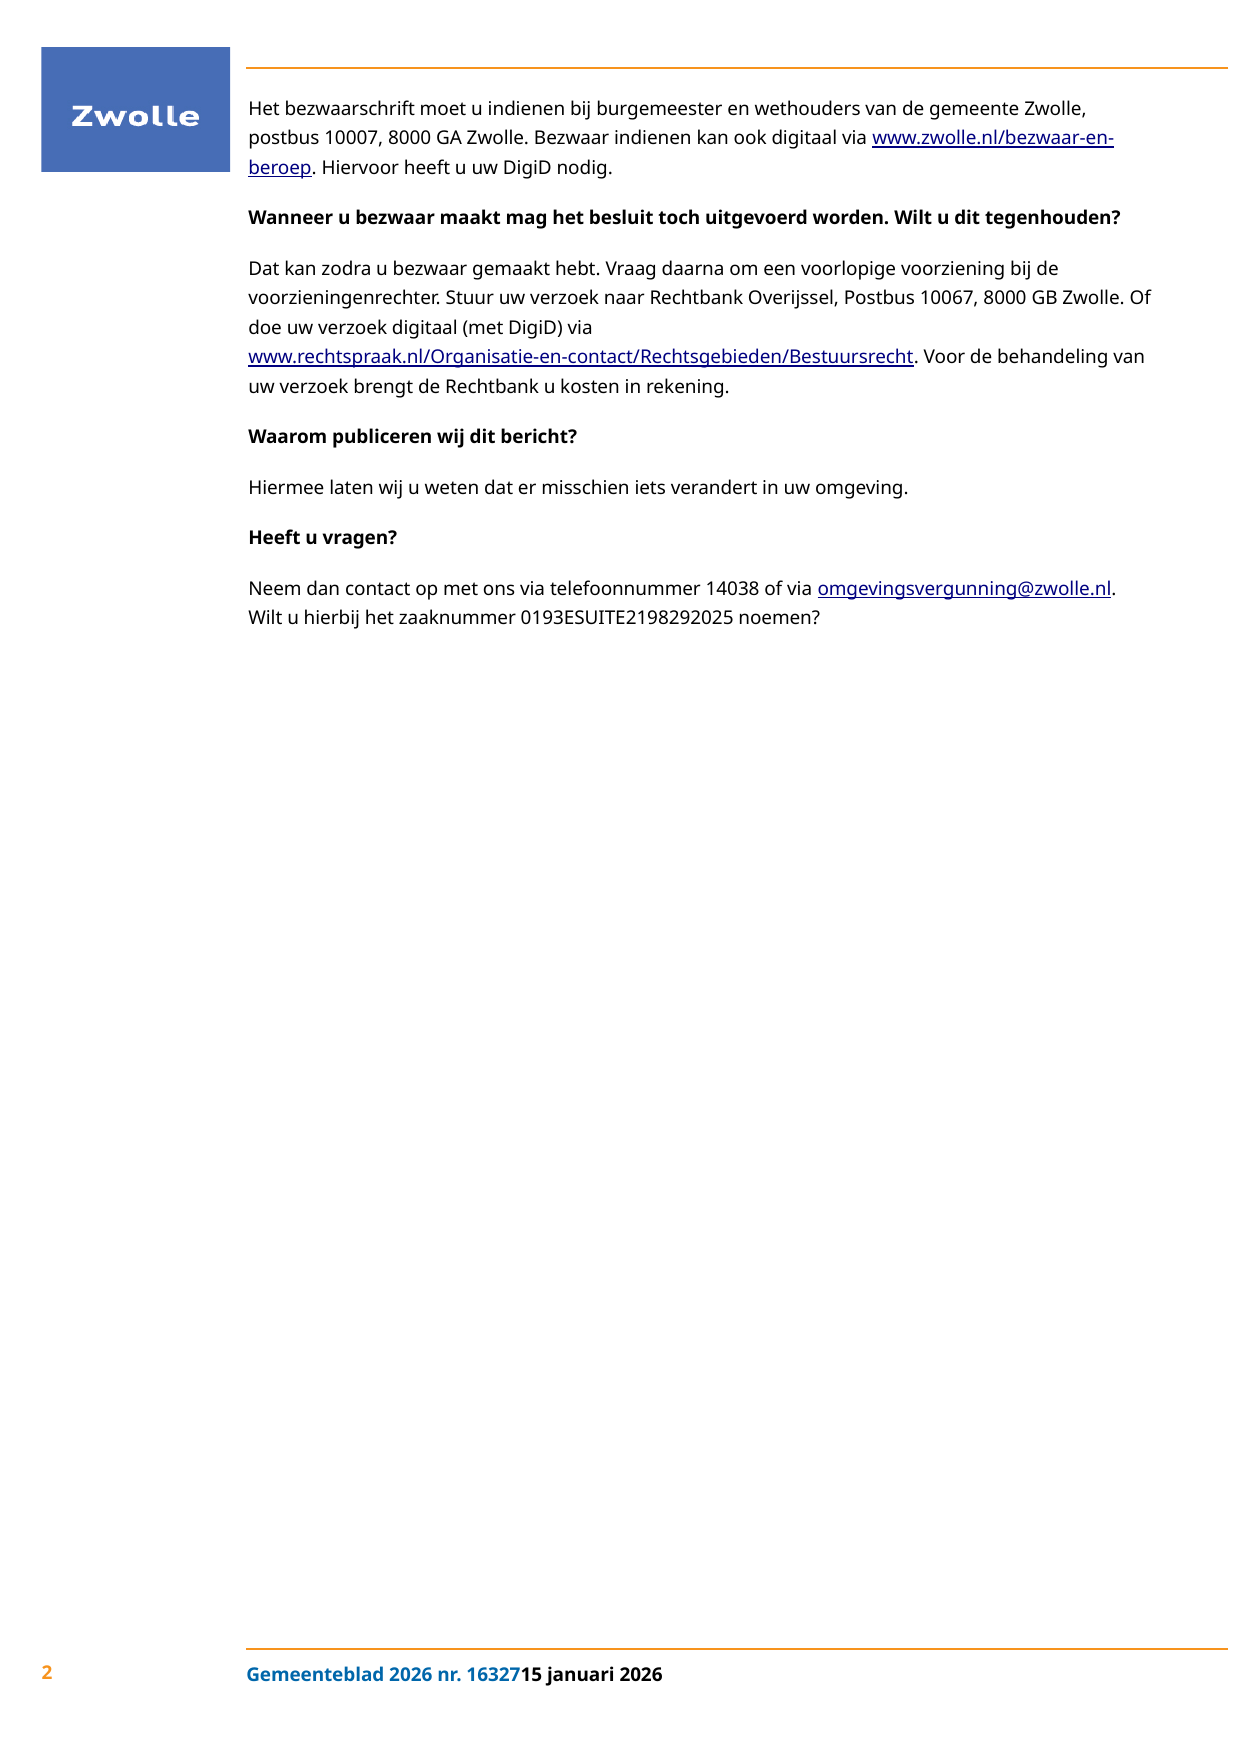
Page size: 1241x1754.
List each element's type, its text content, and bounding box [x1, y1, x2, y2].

text Wanneer u bezwaar maakt mag het besluit toch uitgevoerd worden. Wilt u dit tegenhouden? [248, 204, 1152, 230]
text Waarom publiceren wij dit bericht? [248, 423, 1152, 449]
text Hiermee laten wij u weten dat er misschien iets verandert in uw omgeving. [248, 474, 1152, 500]
text Dat kan zodra u bezwaar gemaakt hebt. Vraag daarna om een voorlopige voorziening bij de voorzieningenrechter. Stuur uw verzoek naar Rechtbank Overijssel, Postbus 10067, 8000 GB Zwolle. Of doe uw verzoek digitaal (met DigiD) via www.rechtspraak.nl/Organisatie-en-contact/Rechtsgebieden/Bestuursrecht. Voor de behandeling van uw verzoek brengt de Rechtbank u kosten in rekening. [248, 255, 1152, 399]
text Heeft u vragen? [248, 524, 1152, 550]
text Neem dan contact op met ons via telefoonnummer 14038 of via omgevingsvergunning@zwolle.nl. Wilt u hierbij het zaaknummer 0193ESUITE2198292025 noemen? [248, 575, 1152, 630]
picture [41, 47, 231, 172]
text Het bezwaarschrift moet u indienen bij burgemeester en wethouders van de gemeente Zwolle, postbus 10007, 8000 GA Zwolle. Bezwaar indienen kan ook digitaal via www.zwolle.nl/bezwaar-en-beroep. Hiervoor heeft u uw DigiD nodig. [248, 95, 1152, 180]
